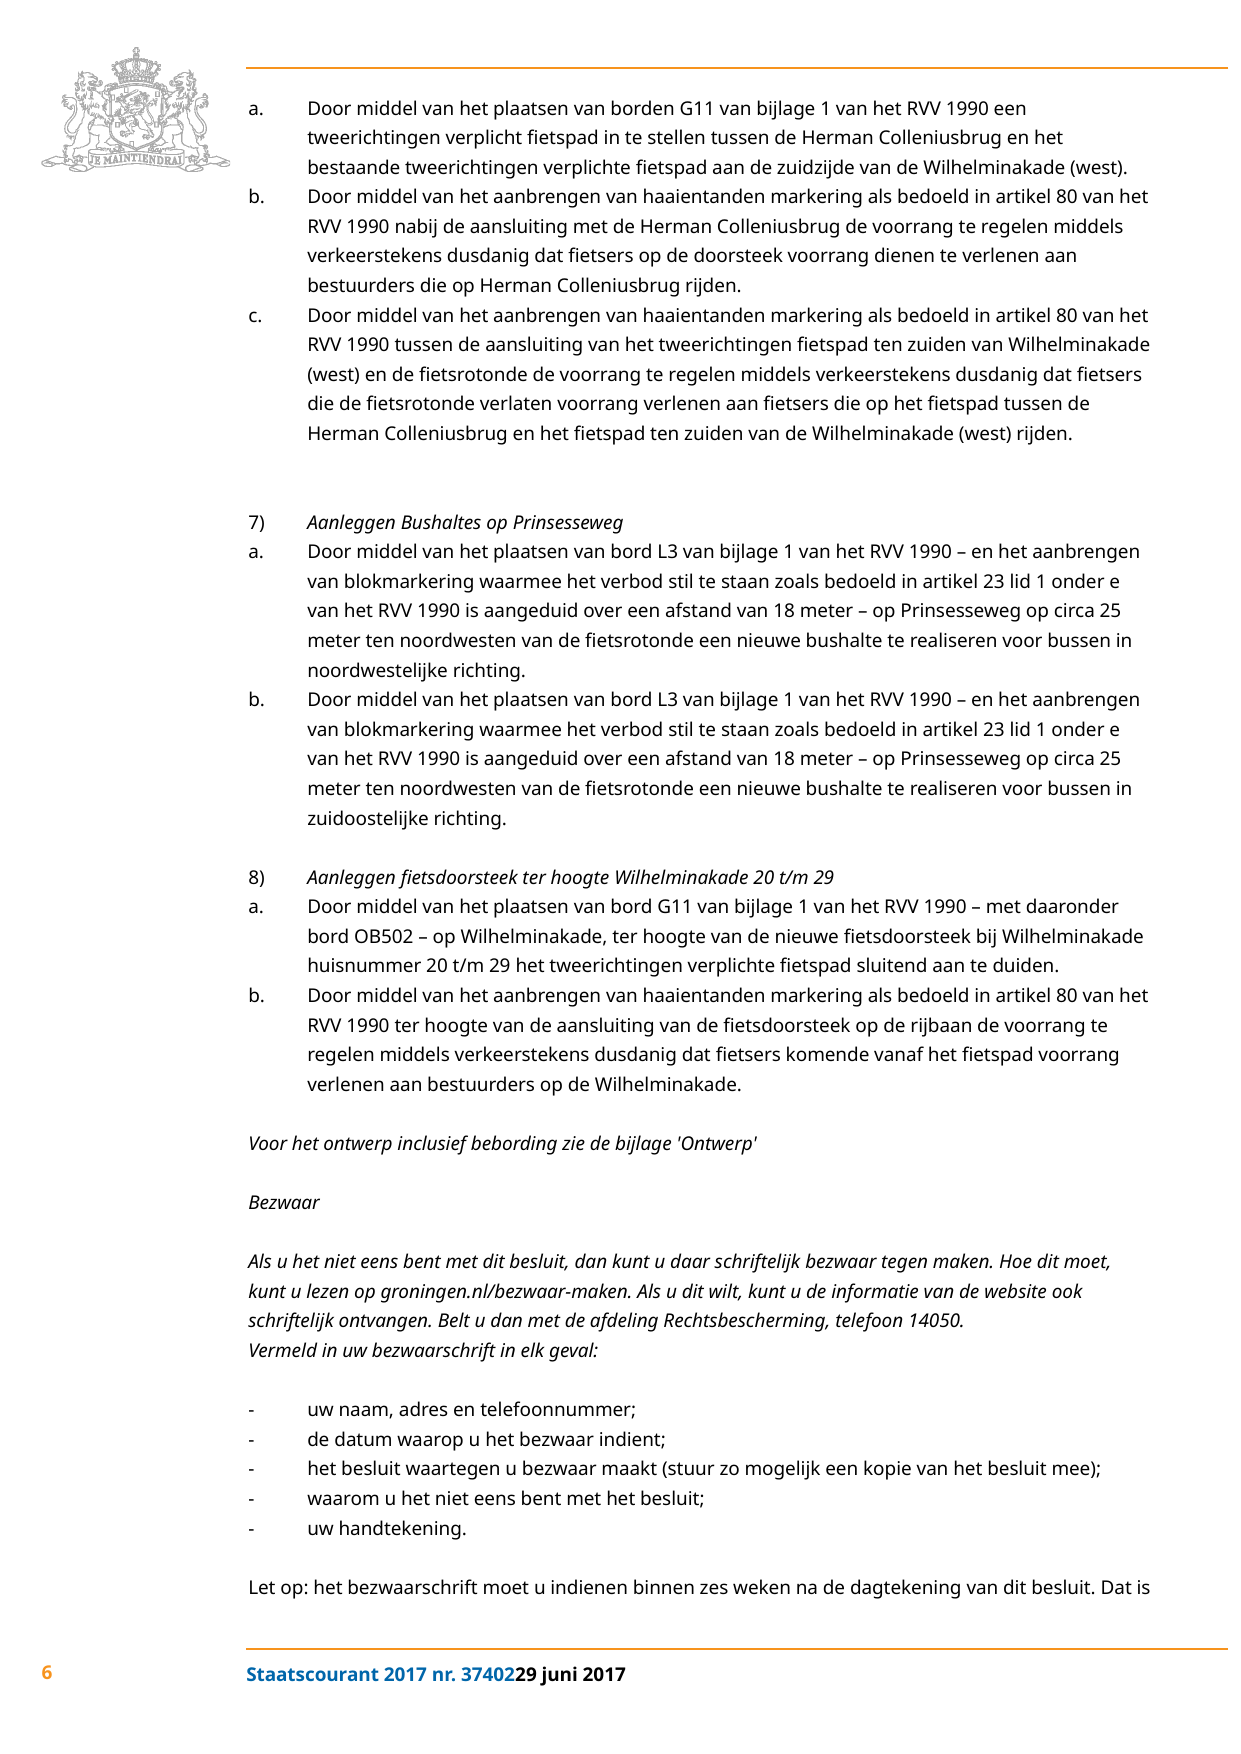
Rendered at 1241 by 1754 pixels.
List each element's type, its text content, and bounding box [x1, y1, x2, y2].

list Door middel van het aanbrengen van haaientanden markering als bedoeld in artikel 80 van het RVV 1990 ter hoogte van de aansluiting van de fietsdoorsteek op de rijbaan de voorrang te regelen middels verkeerstekens dusdanig dat fietsers komende vanaf het fietspad voorrang verlenen aan bestuurders op de Wilhelminakade. [248, 982, 1152, 1097]
list waarom u het niet eens bent met het besluit; [248, 1485, 1152, 1511]
text Vermeld in uw bezwaarschrift in elk geval: [248, 1337, 1152, 1363]
list Aanleggen fietsdoorsteek ter hoogte Wilhelminakade 20 t/m 29 [248, 864, 1152, 890]
list de datum waarop u het bezwaar indient; [248, 1426, 1152, 1452]
picture [41, 47, 231, 172]
list Door middel van het plaatsen van borden G11 van bijlage 1 van het RVV 1990 een tweerichtingen verplicht fietspad in te stellen tussen de Herman Colleniusbrug en het bestaande tweerichtingen verplichte fietspad aan de zuidzijde van de Wilhelminakade (west). [248, 95, 1152, 180]
text Voor het ontwerp inclusief bebording zie de bijlage 'Ontwerp' [248, 1130, 1152, 1156]
list Door middel van het plaatsen van bord G11 van bijlage 1 van het RVV 1990 – met daaronder bord OB502 – op Wilhelminakade, ter hoogte van de nieuwe fietsdoorsteek bij Wilhelminakade huisnummer 20 t/m 29 het tweerichtingen verplichte fietspad sluitend aan te duiden. [248, 893, 1152, 978]
list het besluit waartegen u bezwaar maakt (stuur zo mogelijk een kopie van het besluit mee); [248, 1456, 1152, 1481]
text Let op: het bezwaarschrift moet u indienen binnen zes weken na de dagtekening van dit besluit. Dat is [248, 1574, 1152, 1600]
text Bezwaar [248, 1189, 1152, 1215]
list Door middel van het aanbrengen van haaientanden markering als bedoeld in artikel 80 van het RVV 1990 nabij de aansluiting met de Herman Colleniusbrug de voorrang te regelen middels verkeerstekens dusdanig dat fietsers op de doorsteek voorrang dienen te verlenen aan bestuurders die op Herman Colleniusbrug rijden. [248, 183, 1152, 298]
list Door middel van het plaatsen van bord L3 van bijlage 1 van het RVV 1990 – en het aanbrengen van blokmarkering waarmee het verbod stil te staan zoals bedoeld in artikel 23 lid 1 onder e van het RVV 1990 is aangeduid over een afstand van 18 meter – op Prinsesseweg op circa 25 meter ten noordwesten van de fietsrotonde een nieuwe bushalte te realiseren voor bussen in zuidoostelijke richting. [248, 686, 1152, 831]
list uw naam, adres en telefoonnummer; [248, 1396, 1152, 1422]
list Door middel van het aanbrengen van haaientanden markering als bedoeld in artikel 80 van het RVV 1990 tussen de aansluiting van het tweerichtingen fietspad ten zuiden van Wilhelminakade (west) en de fietsrotonde de voorrang te regelen middels verkeerstekens dusdanig dat fietsers die de fietsrotonde verlaten voorrang verlenen aan fietsers die op het fietspad tussen de Herman Colleniusbrug en het fietspad ten zuiden van de Wilhelminakade (west) rijden. [248, 302, 1152, 446]
list uw handtekening. [248, 1515, 1152, 1541]
list Aanleggen Bushaltes op Prinsesseweg [248, 509, 1152, 535]
text Als u het niet eens bent met dit besluit, dan kunt u daar schriftelijk bezwaar tegen maken. Hoe dit moet, kunt u lezen op groningen.nl/bezwaar-maken. Als u dit wilt, kunt u de informatie van de website ook schriftelijk ontvangen. Belt u dan met de afdeling Rechtsbescherming, telefoon 14050. [248, 1248, 1152, 1333]
list Door middel van het plaatsen van bord L3 van bijlage 1 van het RVV 1990 – en het aanbrengen van blokmarkering waarmee het verbod stil te staan zoals bedoeld in artikel 23 lid 1 onder e van het RVV 1990 is aangeduid over een afstand van 18 meter – op Prinsesseweg op circa 25 meter ten noordwesten van de fietsrotonde een nieuwe bushalte te realiseren voor bussen in noordwestelijke richting. [248, 538, 1152, 683]
